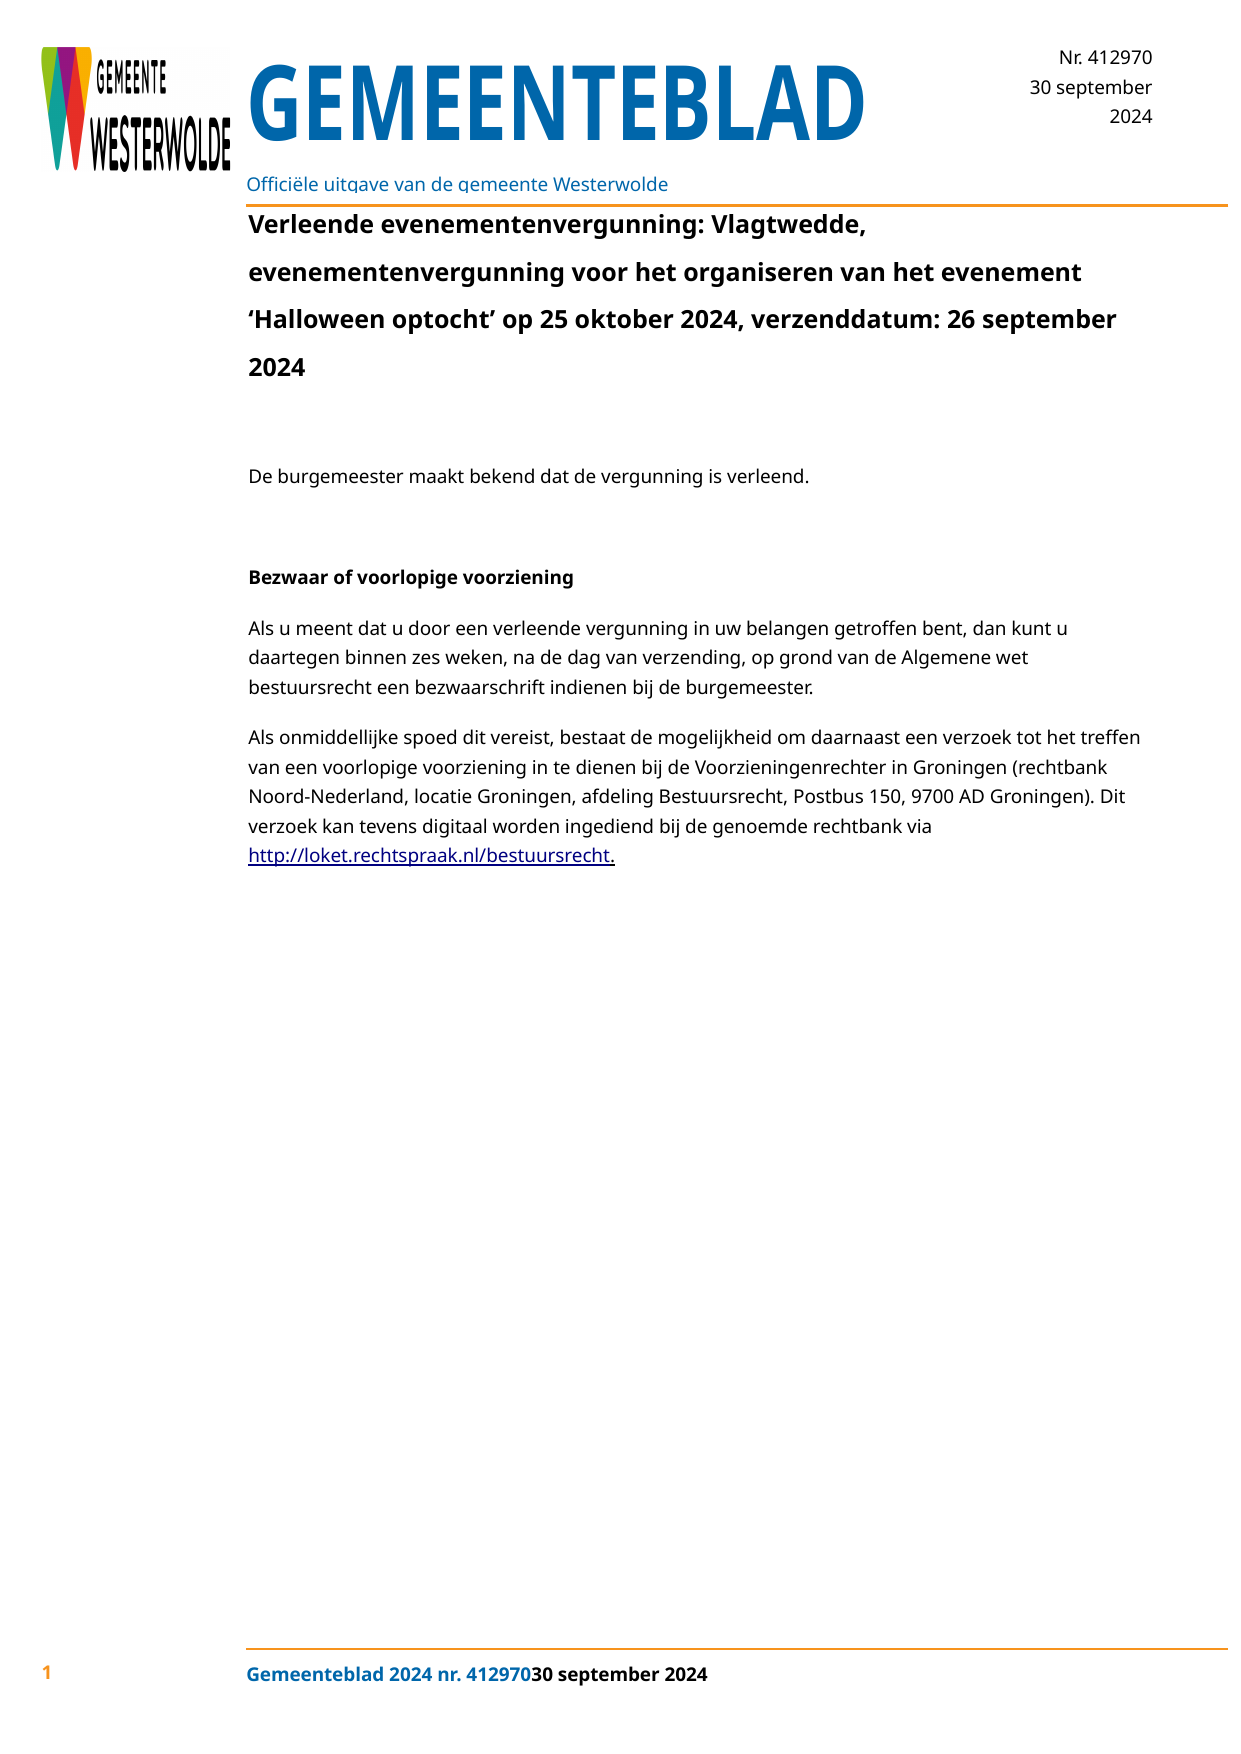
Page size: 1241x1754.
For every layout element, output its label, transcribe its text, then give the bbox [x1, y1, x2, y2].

picture [41, 47, 231, 172]
text Als onmiddellijke spoed dit vereist, bestaat de mogelijkheid om daarnaast een verzoek tot het treffen van een voorlopige voorziening in te dienen bij de Voorzieningenrechter in Groningen (rechtbank Noord-Nederland, locatie Groningen, afdeling Bestuursrecht, Postbus 150, 9700 AD Groningen). Dit verzoek kan tevens digitaal worden ingediend bij de genoemde rechtbank via http://loket.rechtspraak.nl/bestuursrecht. [248, 724, 1152, 868]
text Bezwaar of voorlopige voorziening [248, 564, 1152, 590]
text Als u meent dat u door een verleende vergunning in uw belangen getroffen bent, dan kunt u daartegen binnen zes weken, na de dag van verzending, op grond van de Algemene wet bestuursrecht een bezwaarschrift indienen bij de burgemeester. [248, 615, 1152, 700]
text De burgemeester maakt bekend dat de vergunning is verleend. [248, 463, 1152, 489]
text Verleende evenementenvergunning: Vlagtwedde, evenementenvergunning voor het organiseren van het evenement ‘Halloween optocht’ op 25 oktober 2024, verzenddatum: 26 september 2024 [248, 207, 1152, 384]
